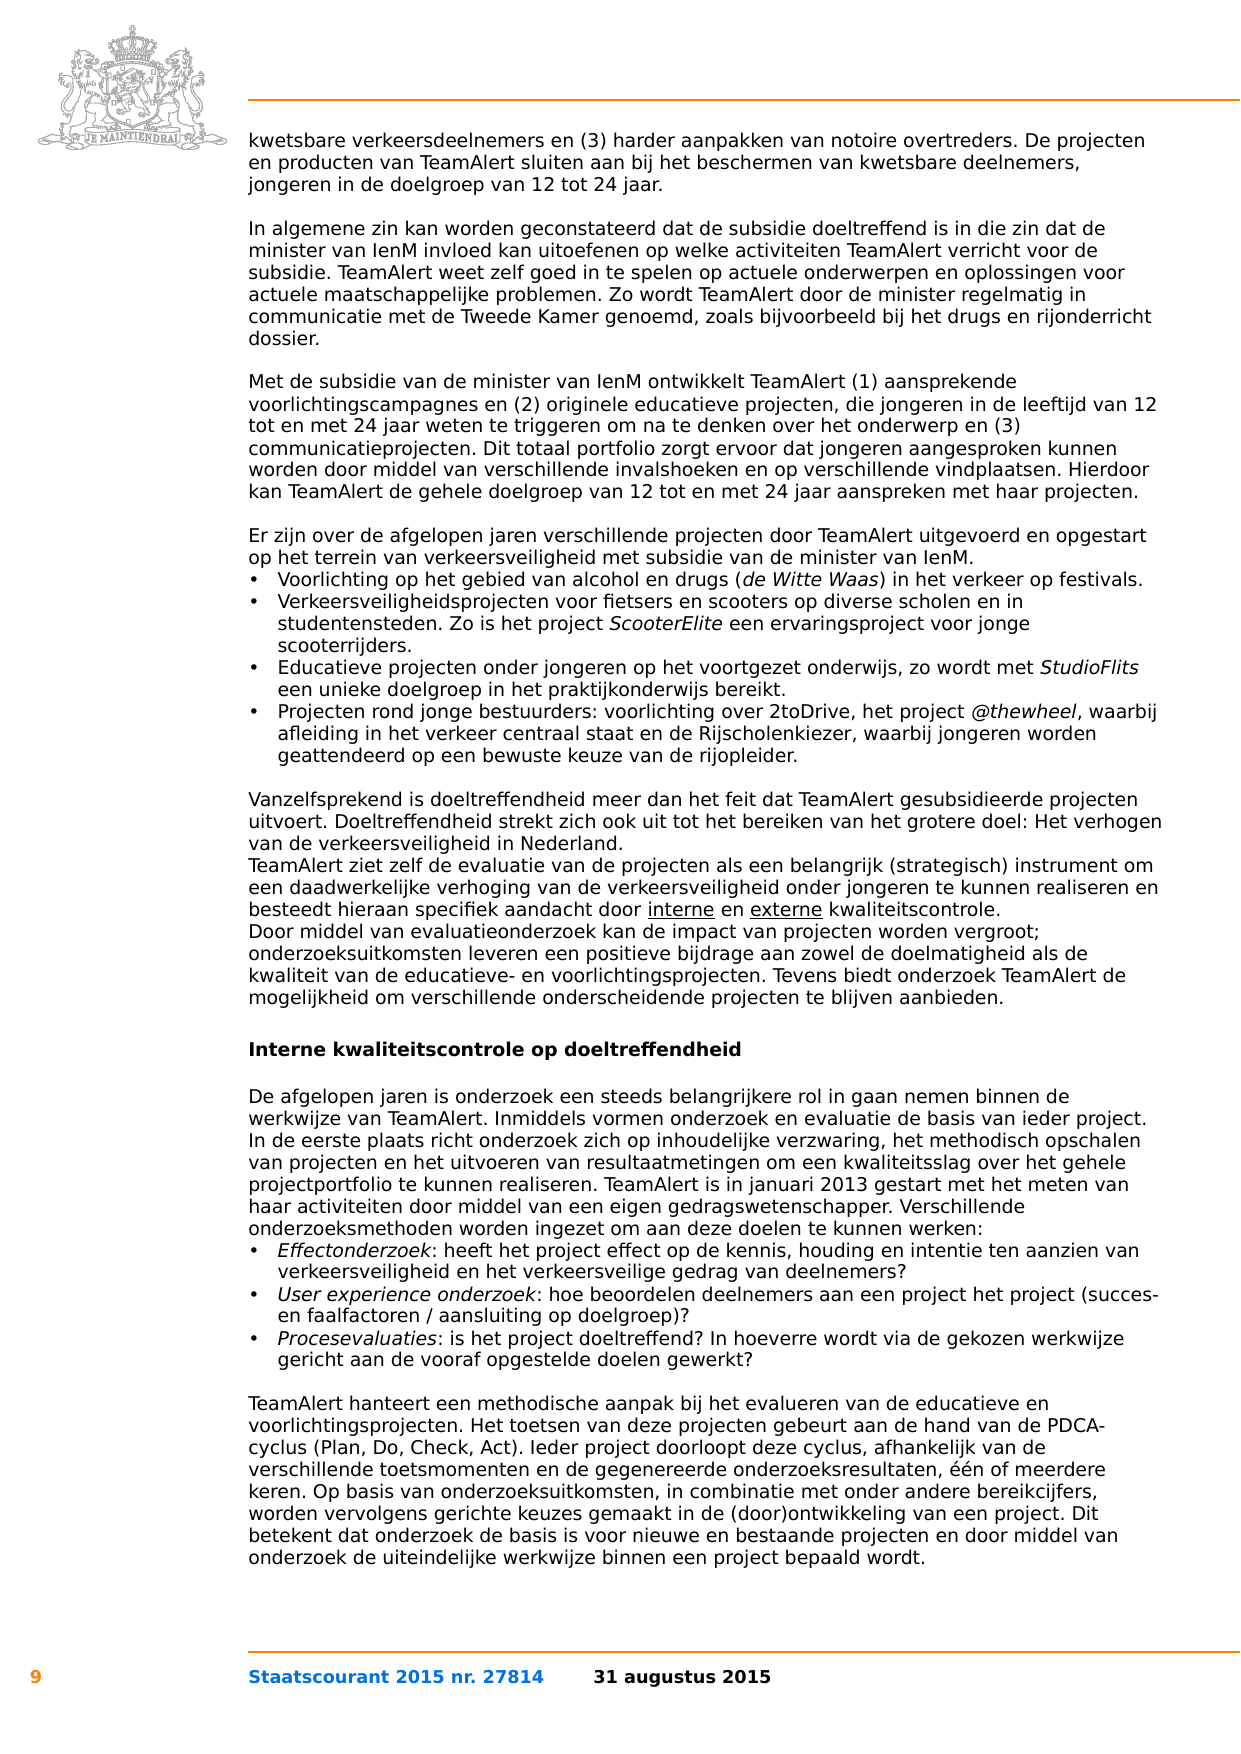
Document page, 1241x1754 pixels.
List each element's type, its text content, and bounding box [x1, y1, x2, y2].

text kwetsbare verkeersdeelnemers en (3) harder aanpakken van notoire overtreders. De projecten en producten van TeamAlert sluiten aan bij het beschermen van kwetsbare deelnemers, jongeren in de doelgroep van 12 tot 24 jaar. [248, 130, 1163, 196]
text In algemene zin kan worden geconstateerd dat de subsidie doeltreffend is in die zin dat de minister van IenM invloed kan uitoefenen op welke activiteiten TeamAlert verricht voor de subsidie. TeamAlert weet zelf goed in te spelen op actuele onderwerpen en oplossingen voor actuele maatschappelijke problemen. Zo wordt TeamAlert door de minister regelmatig in communicatie met de Tweede Kamer genoemd, zoals bijvoorbeeld bij het drugs en rijonderricht dossier. [248, 218, 1163, 349]
text Met de subsidie van de minister van IenM ontwikkelt TeamAlert (1) aansprekende voorlichtingscampagnes en (2) originele educatieve projecten, die jongeren in de leeftijd van 12 tot en met 24 jaar weten te triggeren om na te denken over het onderwerp en (3) communicatieprojecten. Dit totaal portfolio zorgt ervoor dat jongeren aangesproken kunnen worden door middel van verschillende invalshoeken en op verschillende vindplaatsen. Hierdoor kan TeamAlert de gehele doelgroep van 12 tot en met 24 jaar aanspreken met haar projecten. [248, 371, 1163, 503]
text • Projecten rond jonge bestuurders: voorlichting over 2toDrive, het project @thewheel, waarbij afleiding in het verkeer centraal staat en de Rijscholenkiezer, waarbij jongeren worden geattendeerd op een bewuste keuze van de rijopleider. [248, 701, 1163, 767]
picture [38, 25, 227, 150]
text • Voorlichting op het gebied van alcohol en drugs (de Witte Waas) in het verkeer op festivals. [248, 569, 1163, 591]
text Er zijn over de afgelopen jaren verschillende projecten door TeamAlert uitgevoerd en opgestart op het terrein van verkeersveiligheid met subsidie van de minister van IenM. [248, 525, 1163, 569]
text • Procesevaluaties: is het project doeltreffend? In hoeverre wordt via de gekozen werkwijze gericht aan de vooraf opgestelde doelen gewerkt? [248, 1327, 1163, 1371]
subtitle Interne kwaliteitscontrole op doeltreffendheid [248, 1039, 1163, 1061]
text TeamAlert hanteert een methodische aanpak bij het evalueren van de educatieve en voorlichtingsprojecten. Het toetsen van deze projecten gebeurt aan de hand van de PDCA-cyclus (Plan, Do, Check, Act). Ieder project doorloopt deze cyclus, afhankelijk van de verschillende toetsmomenten en de gegenereerde onderzoeksresultaten, één of meerdere keren. Op basis van onderzoeksuitkomsten, in combinatie met onder andere bereikcijfers, worden vervolgens gerichte keuzes gemaakt in de (door)ontwikkeling van een project. Dit betekent dat onderzoek de basis is voor nieuwe en bestaande projecten en door middel van onderzoek de uiteindelijke werkwijze binnen een project bepaald wordt. [248, 1393, 1163, 1569]
text • Effectonderzoek: heeft het project effect op de kennis, houding en intentie ten aanzien van verkeersveiligheid en het verkeersveilige gedrag van deelnemers? [248, 1239, 1163, 1283]
text • Educatieve projecten onder jongeren op het voortgezet onderwijs, zo wordt met StudioFlits een unieke doelgroep in het praktijkonderwijs bereikt. [248, 657, 1163, 701]
text • Verkeersveiligheidsprojecten voor fietsers en scooters op diverse scholen en in studentensteden. Zo is het project ScooterElite een ervaringsproject voor jonge scooterrijders. [248, 591, 1163, 657]
text Door middel van evaluatieonderzoek kan de impact van projecten worden vergroot; onderzoeksuitkomsten leveren een positieve bijdrage aan zowel de doelmatigheid als de kwaliteit van de educatieve- en voorlichtingsprojecten. Tevens biedt onderzoek TeamAlert de mogelijkheid om verschillende onderscheidende projecten te blijven aanbieden. [248, 921, 1163, 1009]
text • User experience onderzoek: hoe beoordelen deelnemers aan een project het project (succes- en faalfactoren / aansluiting op doelgroep)? [248, 1283, 1163, 1327]
text Vanzelfsprekend is doeltreffendheid meer dan het feit dat TeamAlert gesubsidieerde projecten uitvoert. Doeltreffendheid strekt zich ook uit tot het bereiken van het grotere doel: Het verhogen van de verkeersveiligheid in Nederland. [248, 789, 1163, 855]
text TeamAlert ziet zelf de evaluatie van de projecten als een belangrijk (strategisch) instrument om een daadwerkelijke verhoging van de verkeersveiligheid onder jongeren te kunnen realiseren en besteedt hieraan specifiek aandacht door interne en externe kwaliteitscontrole. [248, 855, 1163, 921]
text De afgelopen jaren is onderzoek een steeds belangrijkere rol in gaan nemen binnen de werkwijze van TeamAlert. Inmiddels vormen onderzoek en evaluatie de basis van ieder project. In de eerste plaats richt onderzoek zich op inhoudelijke verzwaring, het methodisch opschalen van projecten en het uitvoeren van resultaatmetingen om een kwaliteitsslag over het gehele projectportfolio te kunnen realiseren. TeamAlert is in januari 2013 gestart met het meten van haar activiteiten door middel van een eigen gedragswetenschapper. Verschillende onderzoeksmethoden worden ingezet om aan deze doelen te kunnen werken: [248, 1086, 1163, 1239]
